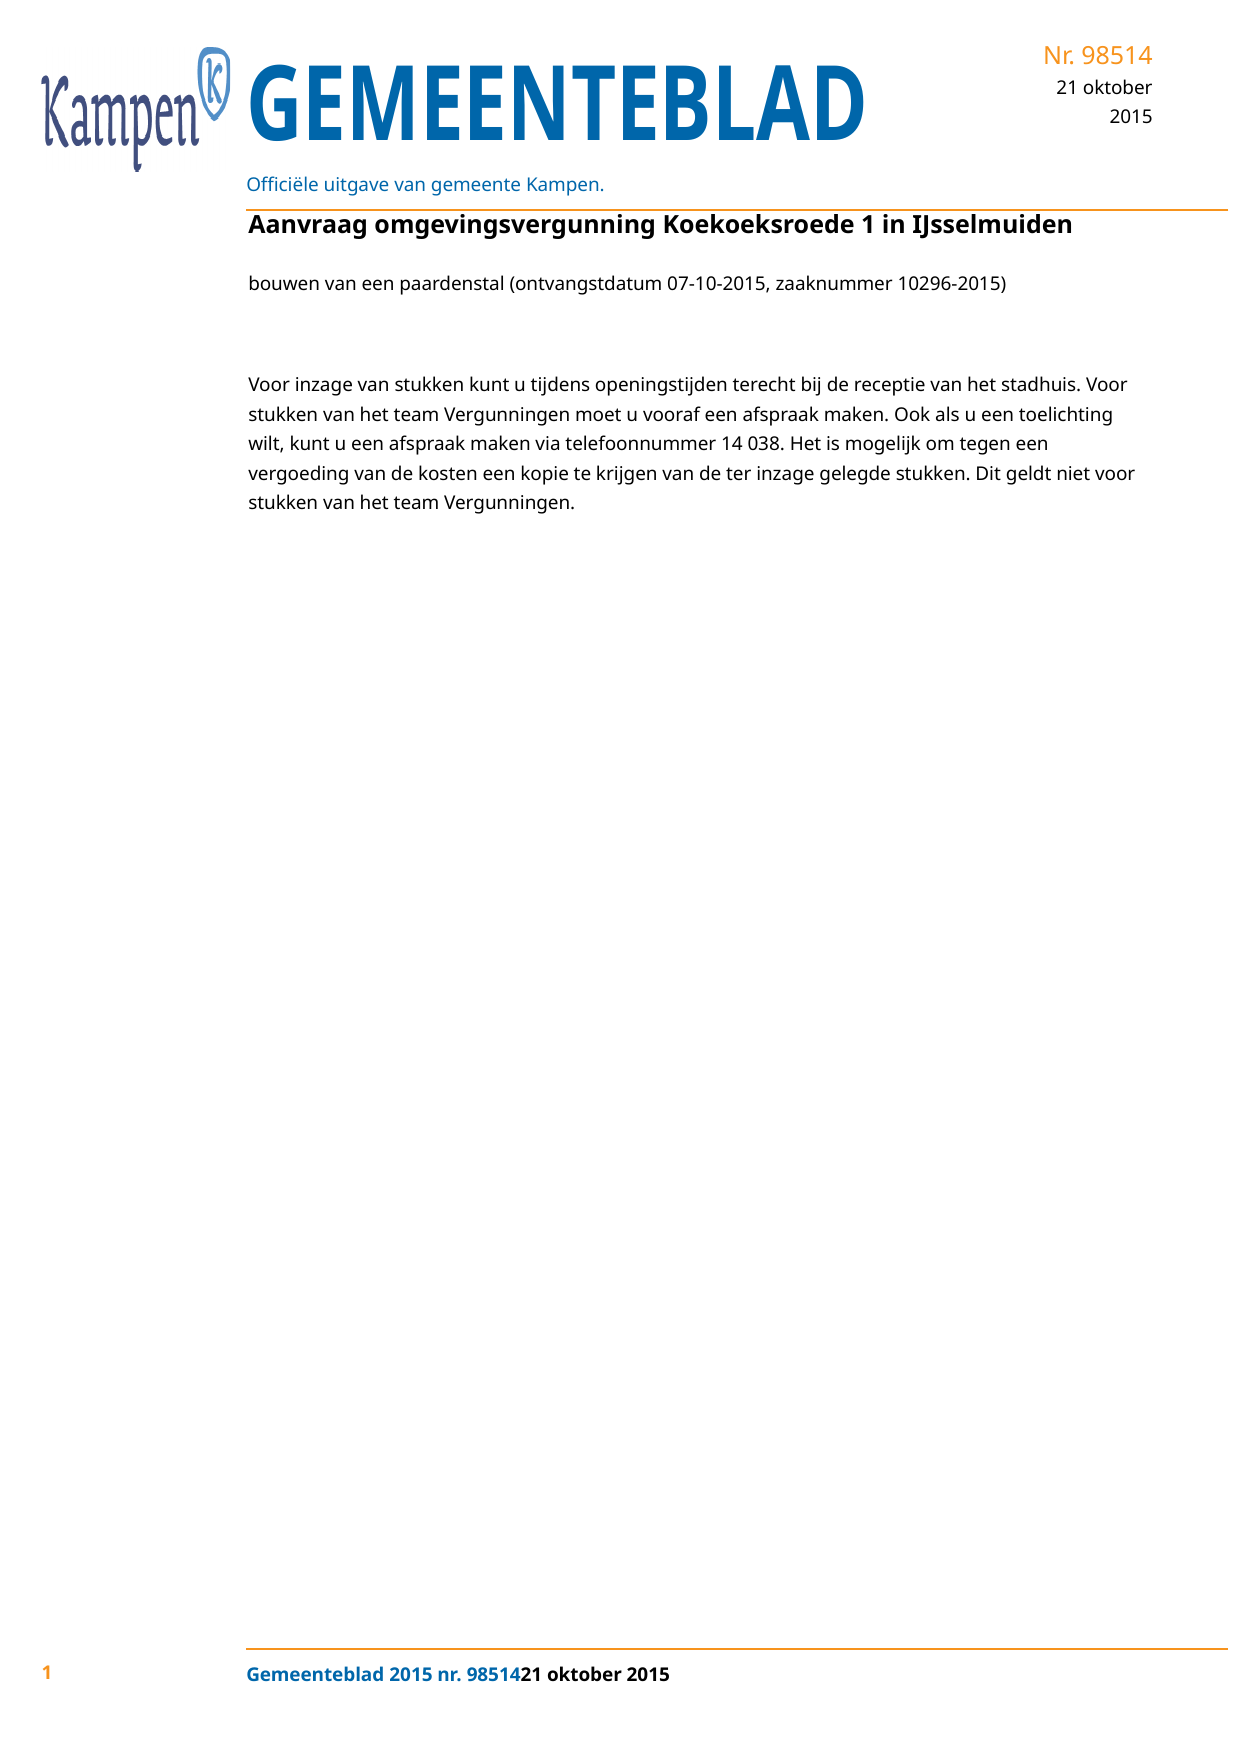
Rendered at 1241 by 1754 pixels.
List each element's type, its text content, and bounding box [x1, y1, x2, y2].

picture [41, 47, 231, 172]
text Voor inzage van stukken kunt u tijdens openingstijden terecht bij de receptie van het stadhuis. Voor stukken van het team Vergunningen moet u vooraf een afspraak maken. Ook als u een toelichting wilt, kunt u een afspraak maken via telefoonnummer 14 038. Het is mogelijk om tegen een vergoeding van de kosten een kopie te krijgen van de ter inzage gelegde stukken. Dit geldt niet voor stukken van het team Vergunningen. [248, 371, 1152, 515]
text bouwen van een paardenstal (ontvangstdatum 07-10-2015, zaaknummer 10296-2015) [248, 270, 1152, 296]
text Aanvraag omgevingsvergunning Koekoeksroede 1 in IJsselmuiden [248, 211, 1152, 241]
